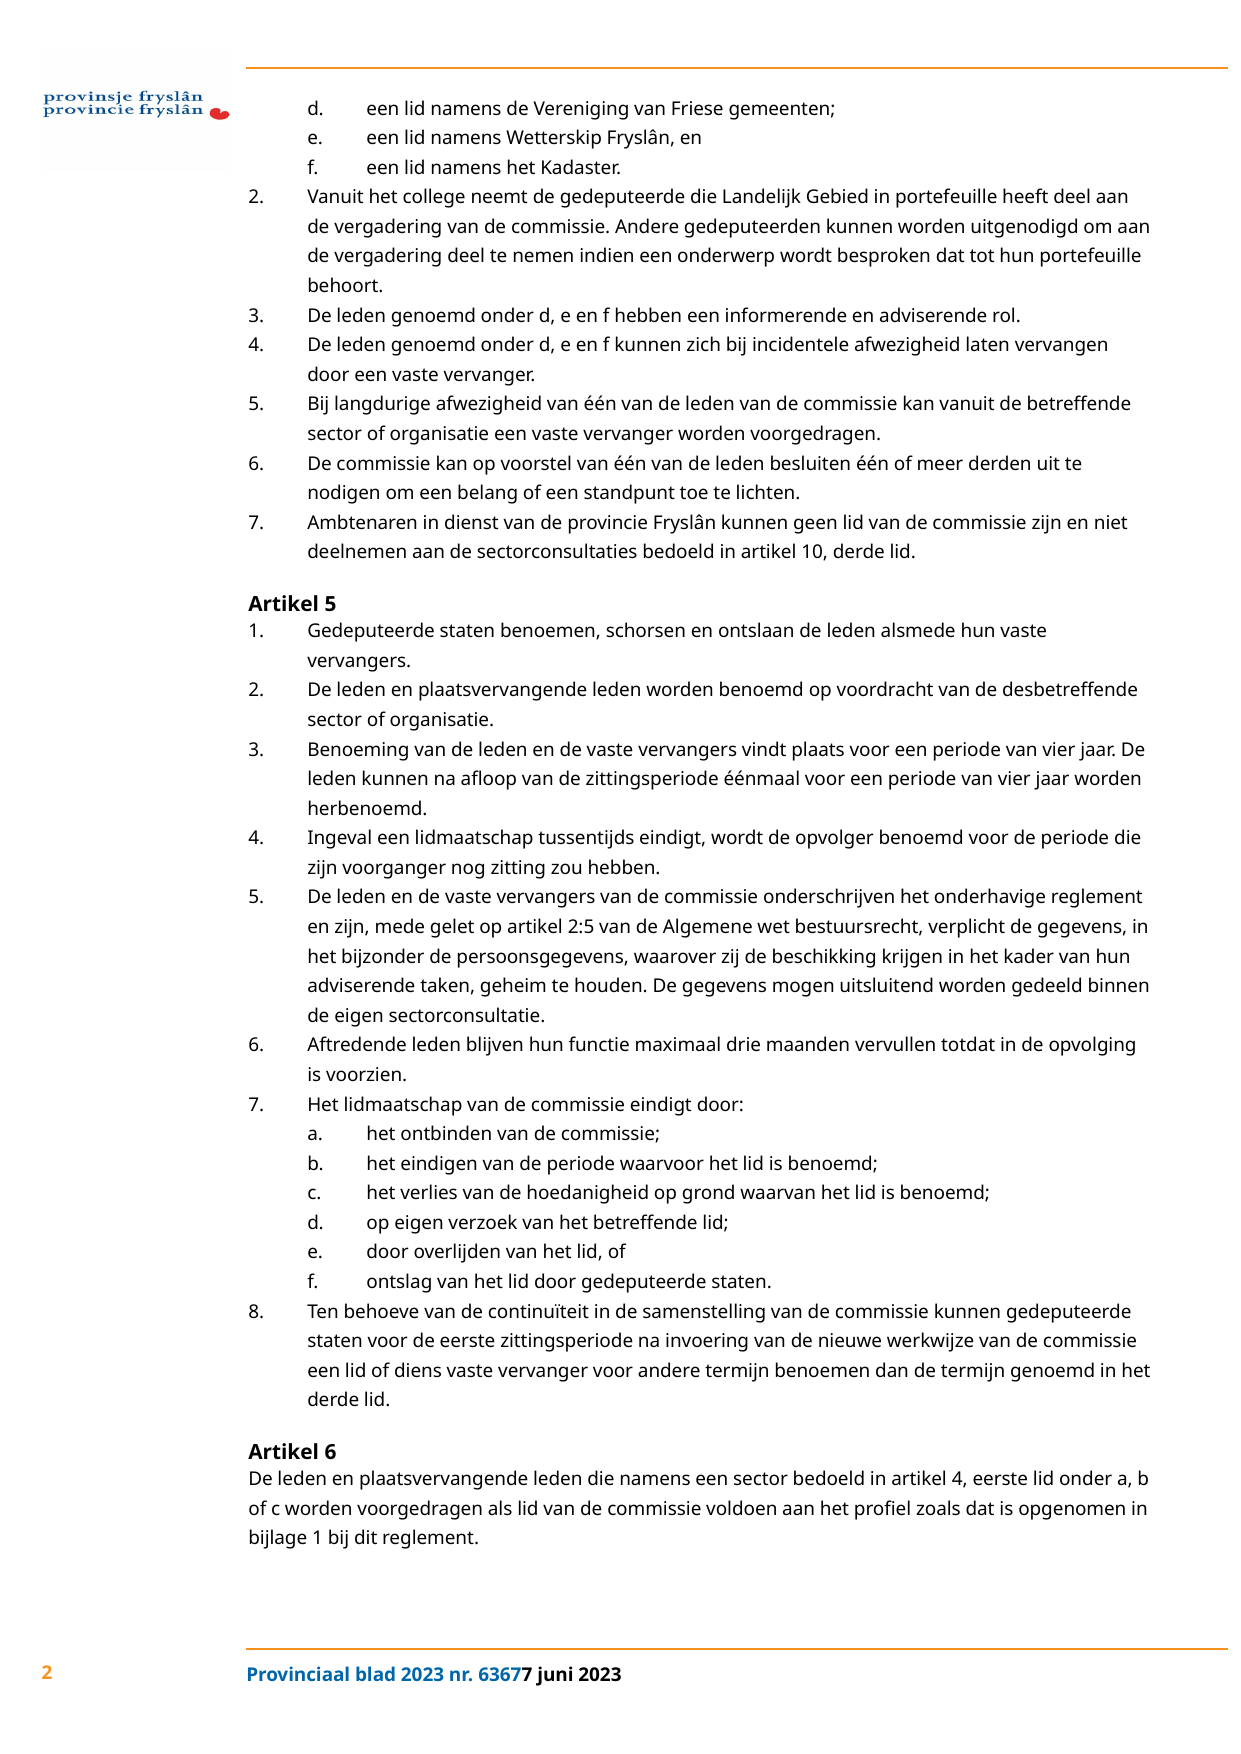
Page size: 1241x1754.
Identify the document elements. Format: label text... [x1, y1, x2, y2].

list Het lidmaatschap van de commissie eindigt door: [248, 1091, 1152, 1116]
list het ontbinden van de commissie; [307, 1120, 1152, 1146]
list een lid namens het Kadaster. [307, 154, 1152, 180]
list een lid namens Wetterskip Fryslân, en [307, 124, 1152, 150]
list De leden en de vaste vervangers van de commissie onderschrijven het onderhavige reglement en zijn, mede gelet op artikel 2:5 van de Algemene wet bestuursrecht, verplicht de gegevens, in het bijzonder de persoonsgegevens, waarover zij de beschikking krijgen in het kader van hun adviserende taken, geheim te houden. De gegevens mogen uitsluitend worden gedeeld binnen de eigen sectorconsultatie. [248, 884, 1152, 1028]
list het eindigen van de periode waarvoor het lid is benoemd; [307, 1150, 1152, 1176]
list Ambtenaren in dienst van de provincie Fryslân kunnen geen lid van de commissie zijn en niet deelnemen aan de sectorconsultaties bedoeld in artikel 10, derde lid. [248, 509, 1152, 564]
list het verlies van de hoedanigheid op grond waarvan het lid is benoemd; [307, 1179, 1152, 1205]
list De leden genoemd onder d, e en f kunnen zich bij incidentele afwezigheid laten vervangen door een vaste vervanger. [248, 331, 1152, 387]
list ontslag van het lid door gedeputeerde staten. [307, 1268, 1152, 1294]
list De leden genoemd onder d, e en f hebben een informerende en adviserende rol. [248, 302, 1152, 328]
text De leden en plaatsvervangende leden die namens een sector bedoeld in artikel 4, eerste lid onder a, b of c worden voorgedragen als lid van de commissie voldoen aan het profiel zoals dat is opgenomen in bijlage 1 bij dit reglement. [248, 1465, 1152, 1550]
list De commissie kan op voorstel van één van de leden besluiten één of meer derden uit te nodigen om een belang of een standpunt toe te lichten. [248, 450, 1152, 505]
list Aftredende leden blijven hun functie maximaal drie maanden vervullen totdat in de opvolging is voorzien. [248, 1032, 1152, 1087]
list op eigen verzoek van het betreffende lid; [307, 1209, 1152, 1235]
list Gedeputeerde staten benoemen, schorsen en ontslaan de leden alsmede hun vaste vervangers. [248, 617, 1152, 673]
text Artikel 6 [248, 1437, 1152, 1465]
list een lid namens de Vereniging van Friese gemeenten; [307, 95, 1152, 121]
list Benoeming van de leden en de vaste vervangers vindt plaats voor een periode van vier jaar. De leden kunnen na afloop van de zittingsperiode éénmaal voor een periode van vier jaar worden herbenoemd. [248, 736, 1152, 821]
list door overlijden van het lid, of [307, 1239, 1152, 1264]
list Ten behoeve van de continuïteit in de samenstelling van de commissie kunnen gedeputeerde staten voor de eerste zittingsperiode na invoering van de nieuwe werkwijze van de commissie een lid of diens vaste vervanger voor andere termijn benoemen dan de termijn genoemd in het derde lid. [248, 1298, 1152, 1412]
list Ingeval een lidmaatschap tussentijds eindigt, wordt de opvolger benoemd voor de periode die zijn voorganger nog zitting zou hebben. [248, 824, 1152, 880]
list De leden en plaatsvervangende leden worden benoemd op voordracht van de desbetreffende sector of organisatie. [248, 677, 1152, 732]
list Bij langdurige afwezigheid van één van de leden van de commissie kan vanuit de betreffende sector of organisatie een vaste vervanger worden voorgedragen. [248, 391, 1152, 446]
text Artikel 5 [248, 589, 1152, 617]
picture [41, 47, 231, 172]
list Vanuit het college neemt de gedeputeerde die Landelijk Gebied in portefeuille heeft deel aan de vergadering van de commissie. Andere gedeputeerden kunnen worden uitgenodigd om aan de vergadering deel te nemen indien een onderwerp wordt besproken dat tot hun portefeuille behoort. [248, 183, 1152, 298]
